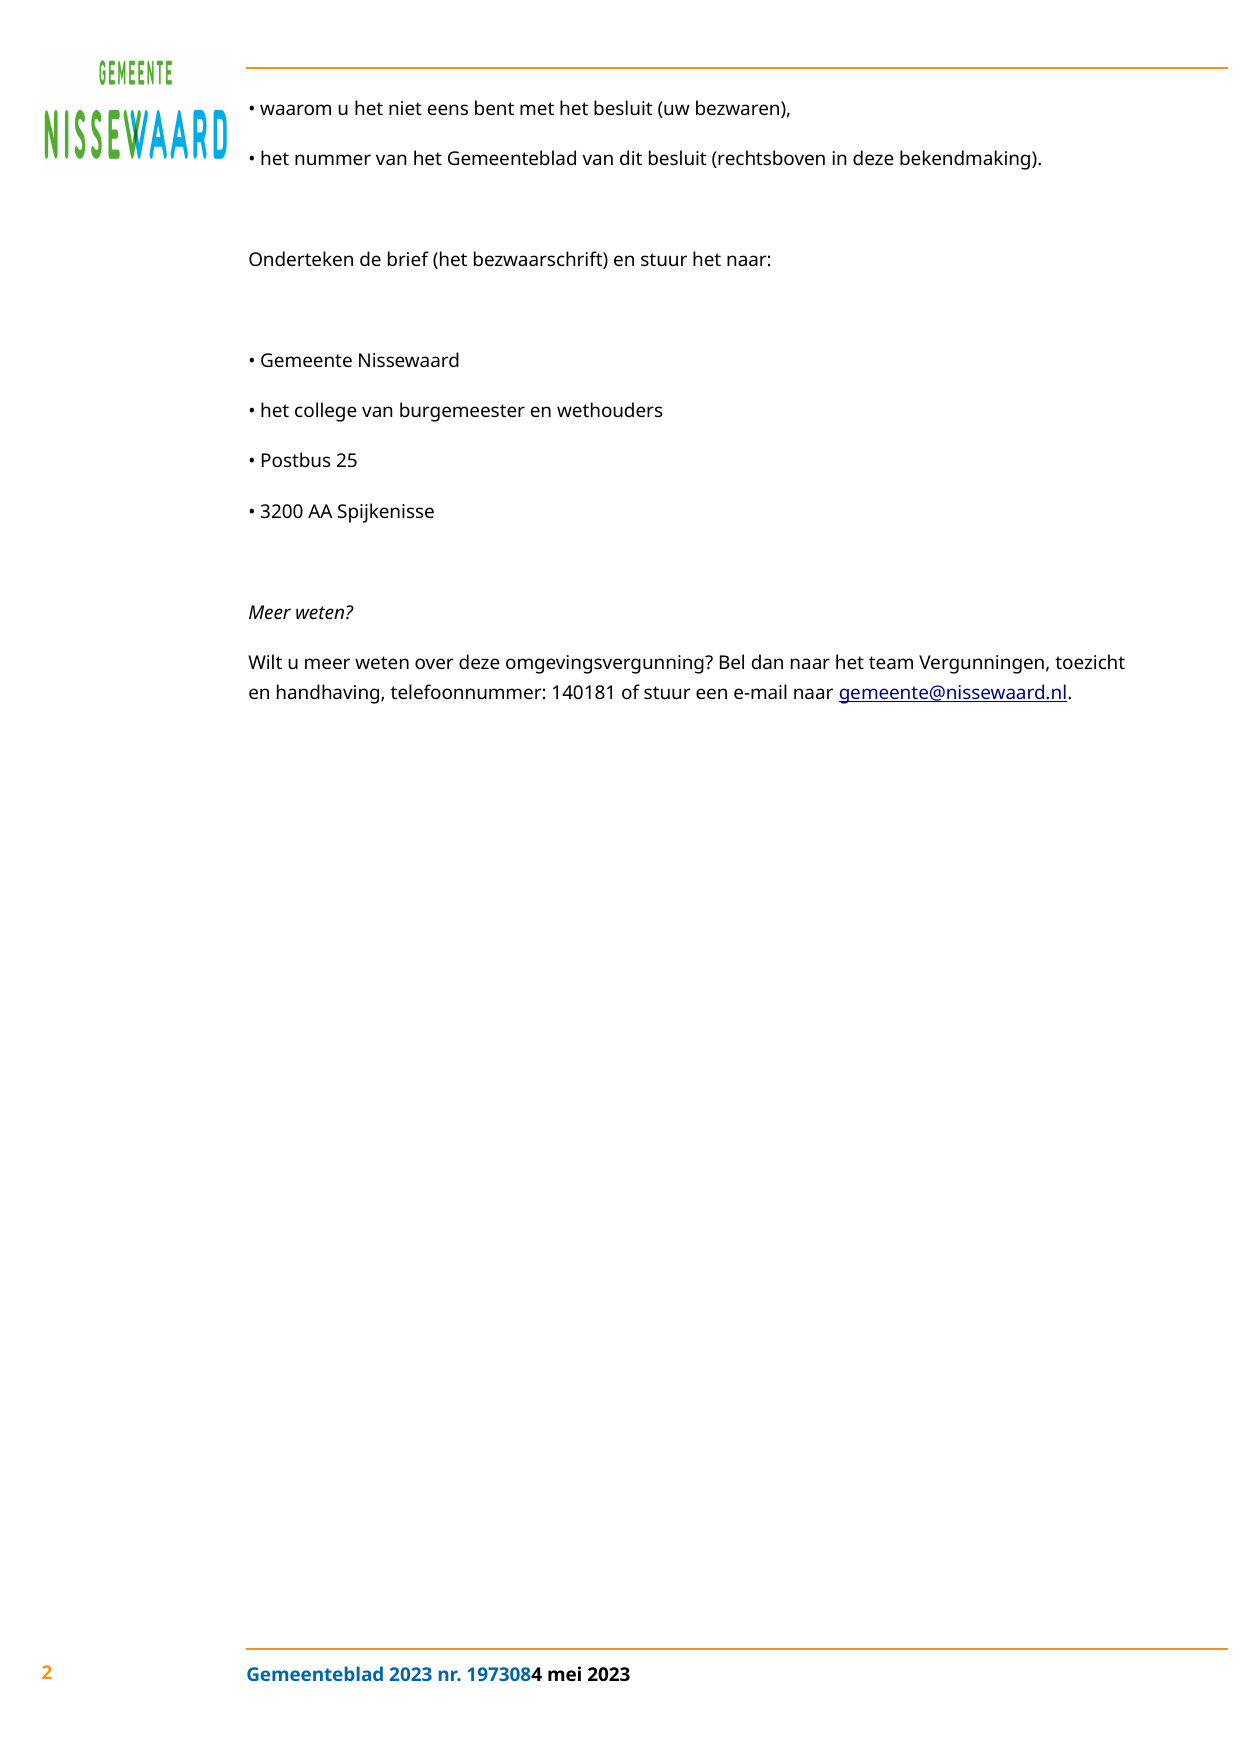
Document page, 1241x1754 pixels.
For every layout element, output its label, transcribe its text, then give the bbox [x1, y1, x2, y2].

picture [41, 47, 231, 172]
text • waarom u het niet eens bent met het besluit (uw bezwaren), [248, 95, 1152, 121]
text • Gemeente Nissewaard [248, 347, 1152, 373]
text Wilt u meer weten over deze omgevingsvergunning? Bel dan naar het team Vergunningen, toezicht en handhaving, telefoonnummer: 140181 of stuur een e-mail naar gemeente@nissewaard.nl. [248, 649, 1152, 705]
text • het college van burgemeester en wethouders [248, 397, 1152, 423]
text • het nummer van het Gemeenteblad van dit besluit (rechtsboven in deze bekendmaking). [248, 145, 1152, 171]
text Meer weten? [248, 599, 1152, 625]
text Onderteken de brief (het bezwaarschrift) en stuur het naar: [248, 246, 1152, 272]
text • 3200 AA Spijkenisse [248, 498, 1152, 524]
text • Postbus 25 [248, 448, 1152, 473]
